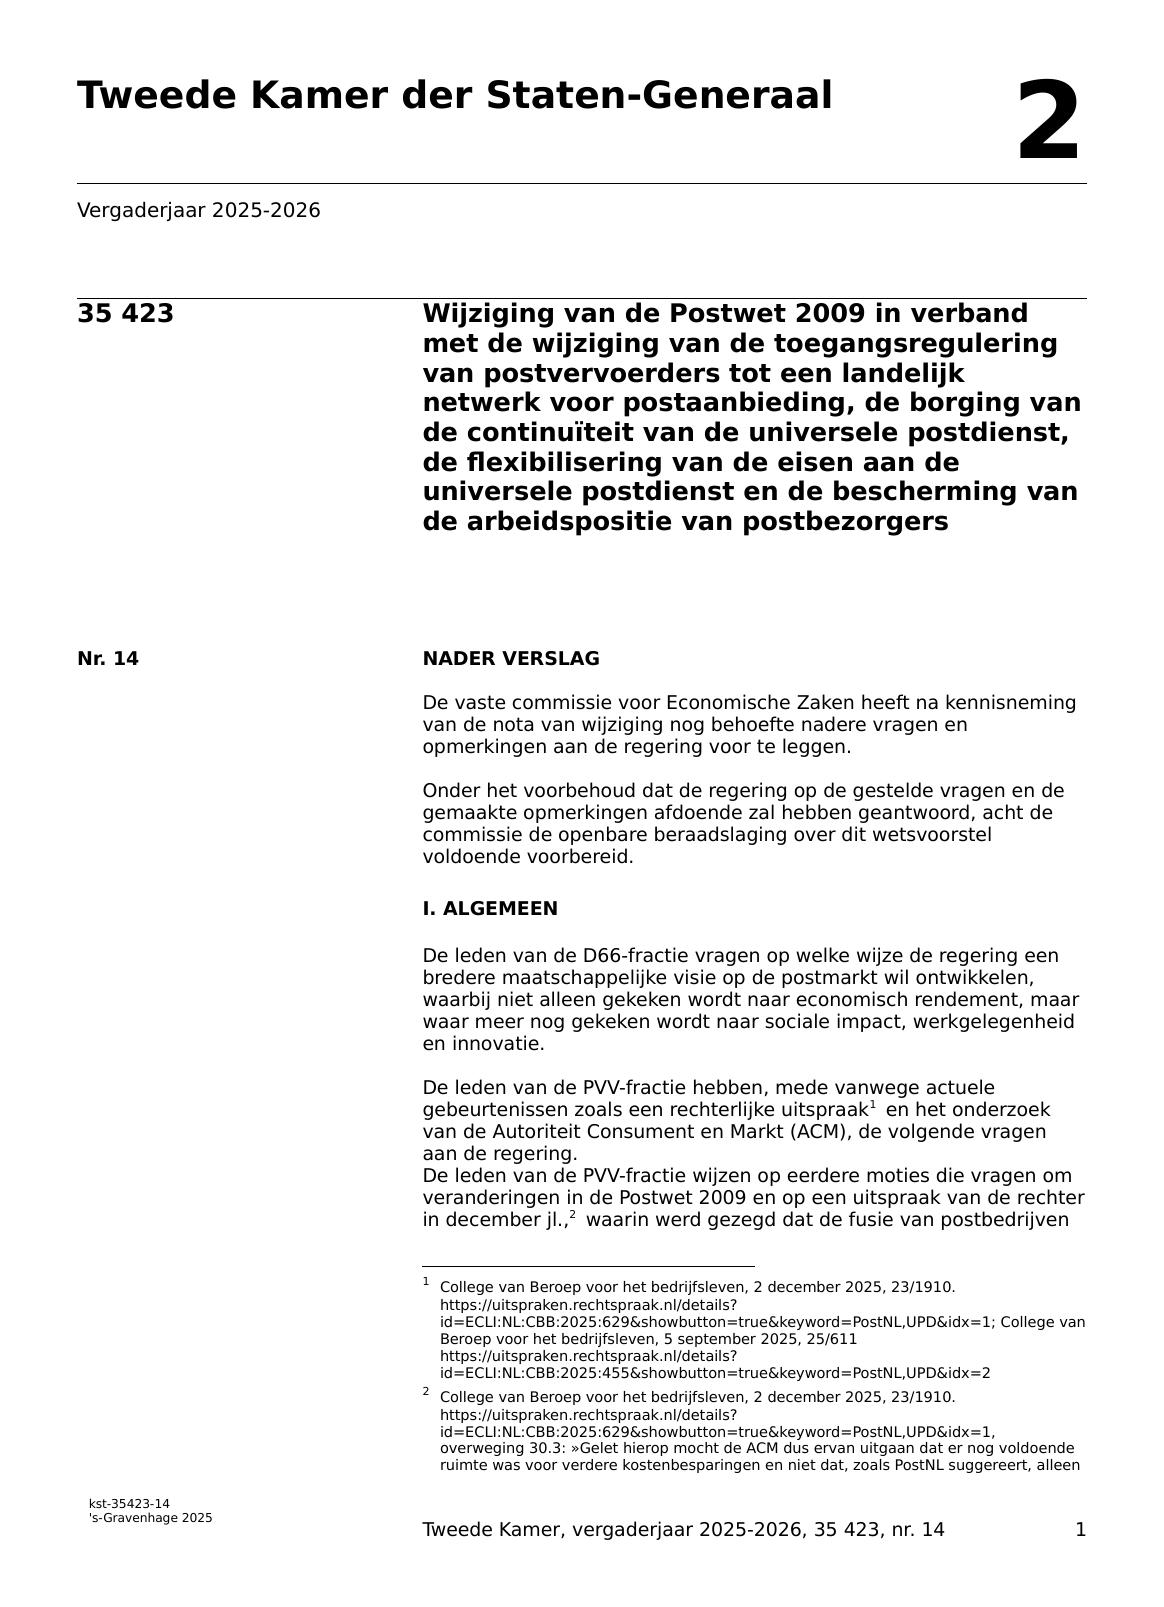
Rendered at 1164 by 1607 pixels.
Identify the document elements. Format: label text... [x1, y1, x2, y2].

text De leden van de PVV-fractie wijzen op eerdere moties die vragen om veranderingen in de Postwet 2009 en op een uitspraak van de rechter in december jl., waarin werd gezegd dat de fusie van postbedrijven [422, 1165, 1087, 1231]
subtitle 35 423 Wijziging van de Postwet 2009 in verband met de wijziging van de toegangsregulering van postvervoerders tot een landelijk netwerk voor postaanbieding, de borging van de continuïteit van de universele postdienst, de flexibilisering van de eisen aan de universele postdienst en de bescherming van de arbeidspositie van postbezorgers [77, 299, 1087, 536]
table_header Tweede Kamer der Staten-Generaal [77, 59, 886, 183]
text De vaste commissie voor Economische Zaken heeft na kennisneming van de nota van wijziging nog behoefte nadere vragen en opmerkingen aan de regering voor te leggen. [422, 692, 1087, 758]
table_header 2 [886, 59, 1087, 183]
text De leden van de D66-fractie vragen op welke wijze de regering een bredere maatschappelijke visie op de postmarkt wil ontwikkelen, waarbij niet alleen gekeken wordt naar economisch rendement, maar waar meer nog gekeken wordt naar sociale impact, werkgelegenheid en innovatie. [422, 945, 1087, 1054]
text 's-Gravenhage 2025 [88, 1511, 323, 1525]
text De leden van de PVV-fractie hebben, mede vanwege actuele gebeurtenissen zoals een rechterlijke uitspraak en het onderzoek van de Autoriteit Consument en Markt (ACM), de volgende vragen aan de regering. [422, 1077, 1087, 1165]
text College van Beroep voor het bedrijfsleven, 2 december 2025, 23/1910. https://uitspraken.rechtspraak.nl/details?id=ECLI:NL:CBB:2025:629&showbutton=true&keyword=PostNL,UPD&idx=1, overweging 30.3: »Gelet hierop mocht de ACM dus ervan uitgaan dat er nog voldoende ruimte was voor verdere kostenbesparingen en niet dat, zoals PostNL suggereert, alleen [422, 1385, 1087, 1474]
subtitle I. ALGEMEEN [422, 898, 1087, 920]
table_cell Vergaderjaar 2025-2026 [77, 184, 1087, 298]
text kst-35423-14 [88, 1497, 323, 1511]
text Onder het voorbehoud dat de regering op de gestelde vragen en de gemaakte opmerkingen afdoende zal hebben geantwoord, acht de commissie de openbare beraadslaging over dit wetsvoorstel voldoende voorbereid. [422, 780, 1087, 868]
subtitle Nr. 14 NADER VERSLAG [77, 647, 1087, 669]
text College van Beroep voor het bedrijfsleven, 2 december 2025, 23/1910. https://uitspraken.rechtspraak.nl/details?id=ECLI:NL:CBB:2025:629&showbutton=true&keyword=PostNL,UPD&idx=1; College van Beroep voor het bedrijfsleven, 5 september 2025, 25/611 https://uitspraken.rechtspraak.nl/details?id=ECLI:NL:CBB:2025:455&showbutton=true&keyword=PostNL,UPD&idx=2 [422, 1275, 1087, 1382]
